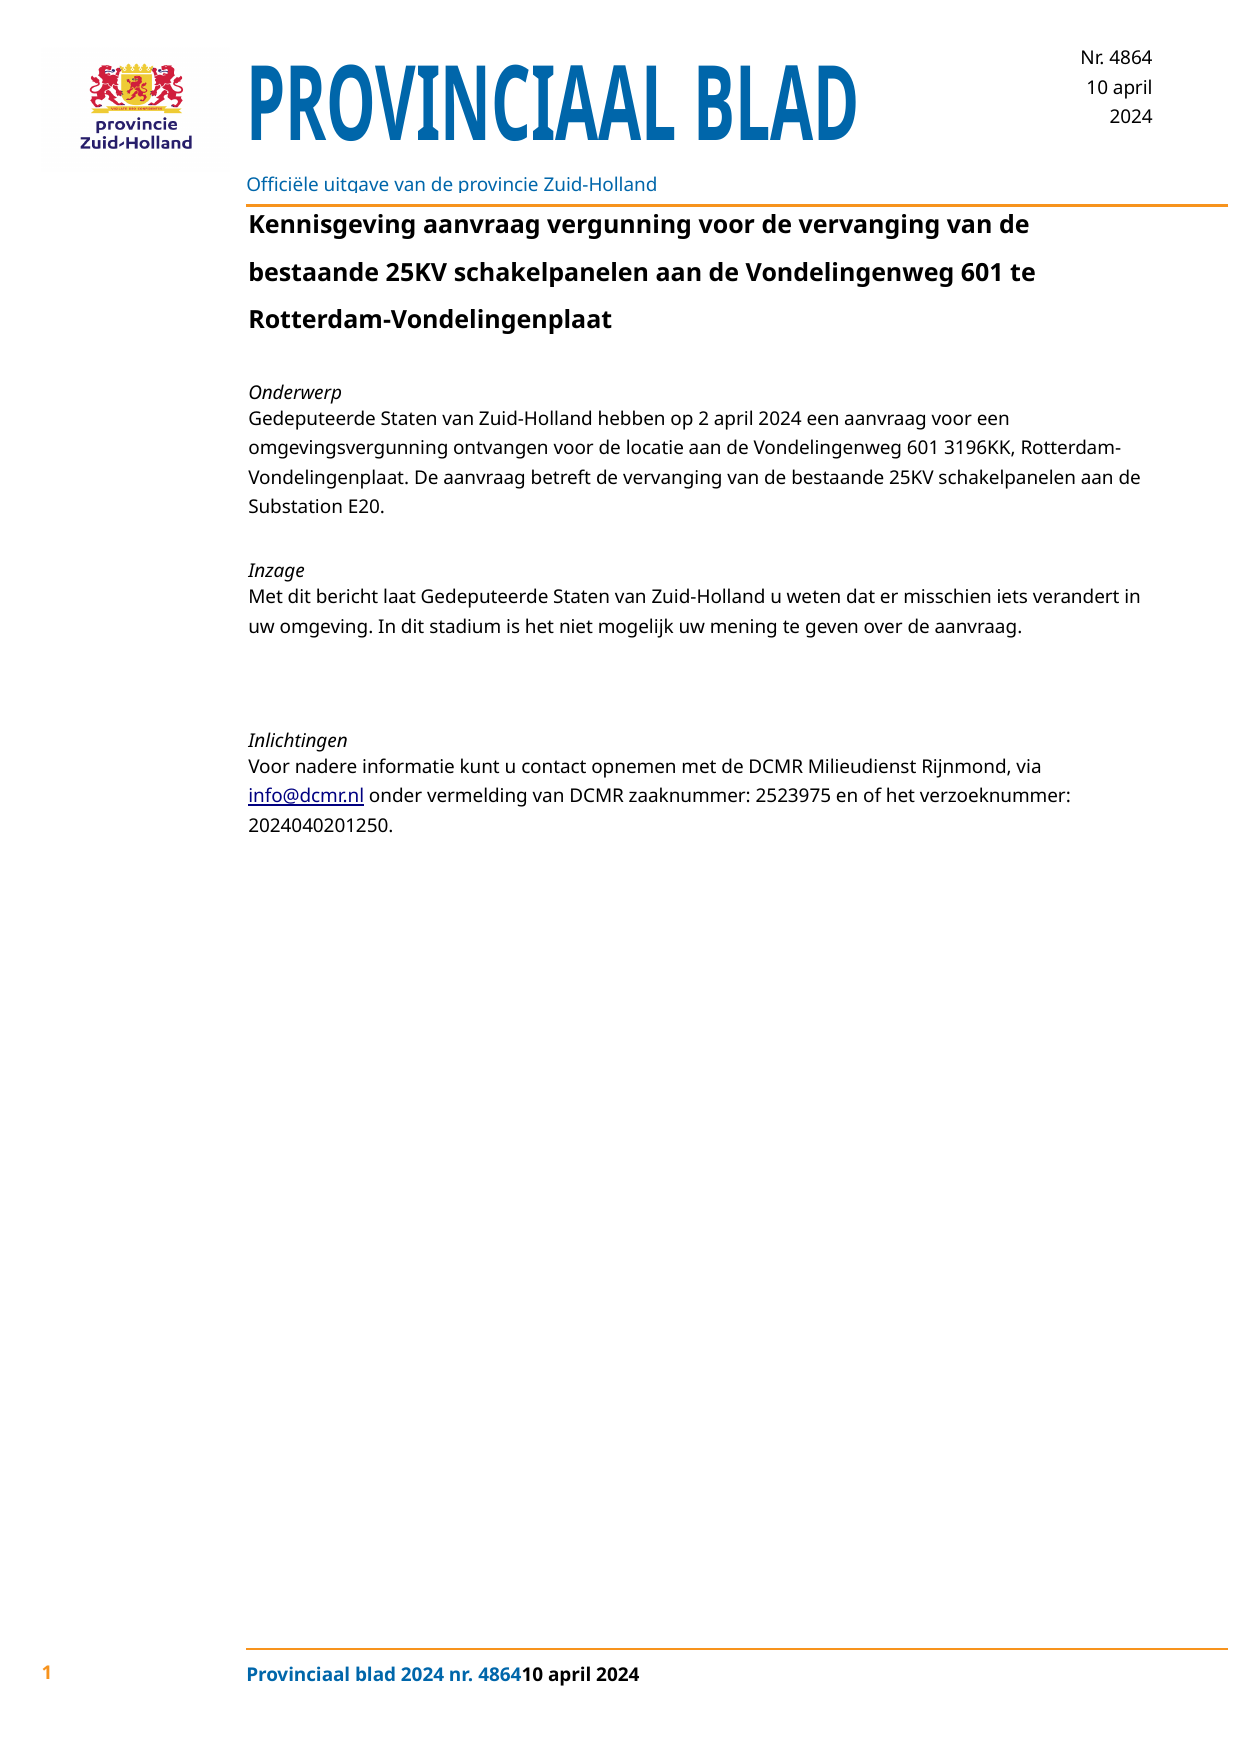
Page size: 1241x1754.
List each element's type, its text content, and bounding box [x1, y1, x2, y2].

text Inzage [248, 557, 1152, 583]
picture [41, 47, 231, 172]
text Inlichtingen [248, 727, 1152, 753]
text Voor nadere informatie kunt u contact opnemen met de DCMR Milieudienst Rijnmond, via info@dcmr.nl onder vermelding van DCMR zaaknummer: 2523975 en of het verzoeknummer: 2024040201250. [248, 753, 1152, 838]
text Gedeputeerde Staten van Zuid-Holland hebben op 2 april 2024 een aanvraag voor een omgevingsvergunning ontvangen voor de locatie aan de Vondelingenweg 601 3196KK, Rotterdam-Vondelingenplaat. De aanvraag betreft de vervanging van de bestaande 25KV schakelpanelen aan de Substation E20. [248, 405, 1152, 519]
text Kennisgeving aanvraag vergunning voor de vervanging van de bestaande 25KV schakelpanelen aan de Vondelingenweg 601 te Rotterdam-Vondelingenplaat [248, 207, 1152, 336]
text Onderwerp [248, 379, 1152, 405]
text Met dit bericht laat Gedeputeerde Staten van Zuid-Holland u weten dat er misschien iets verandert in uw omgeving. In dit stadium is het niet mogelijk uw mening te geven over de aanvraag. [248, 583, 1152, 638]
